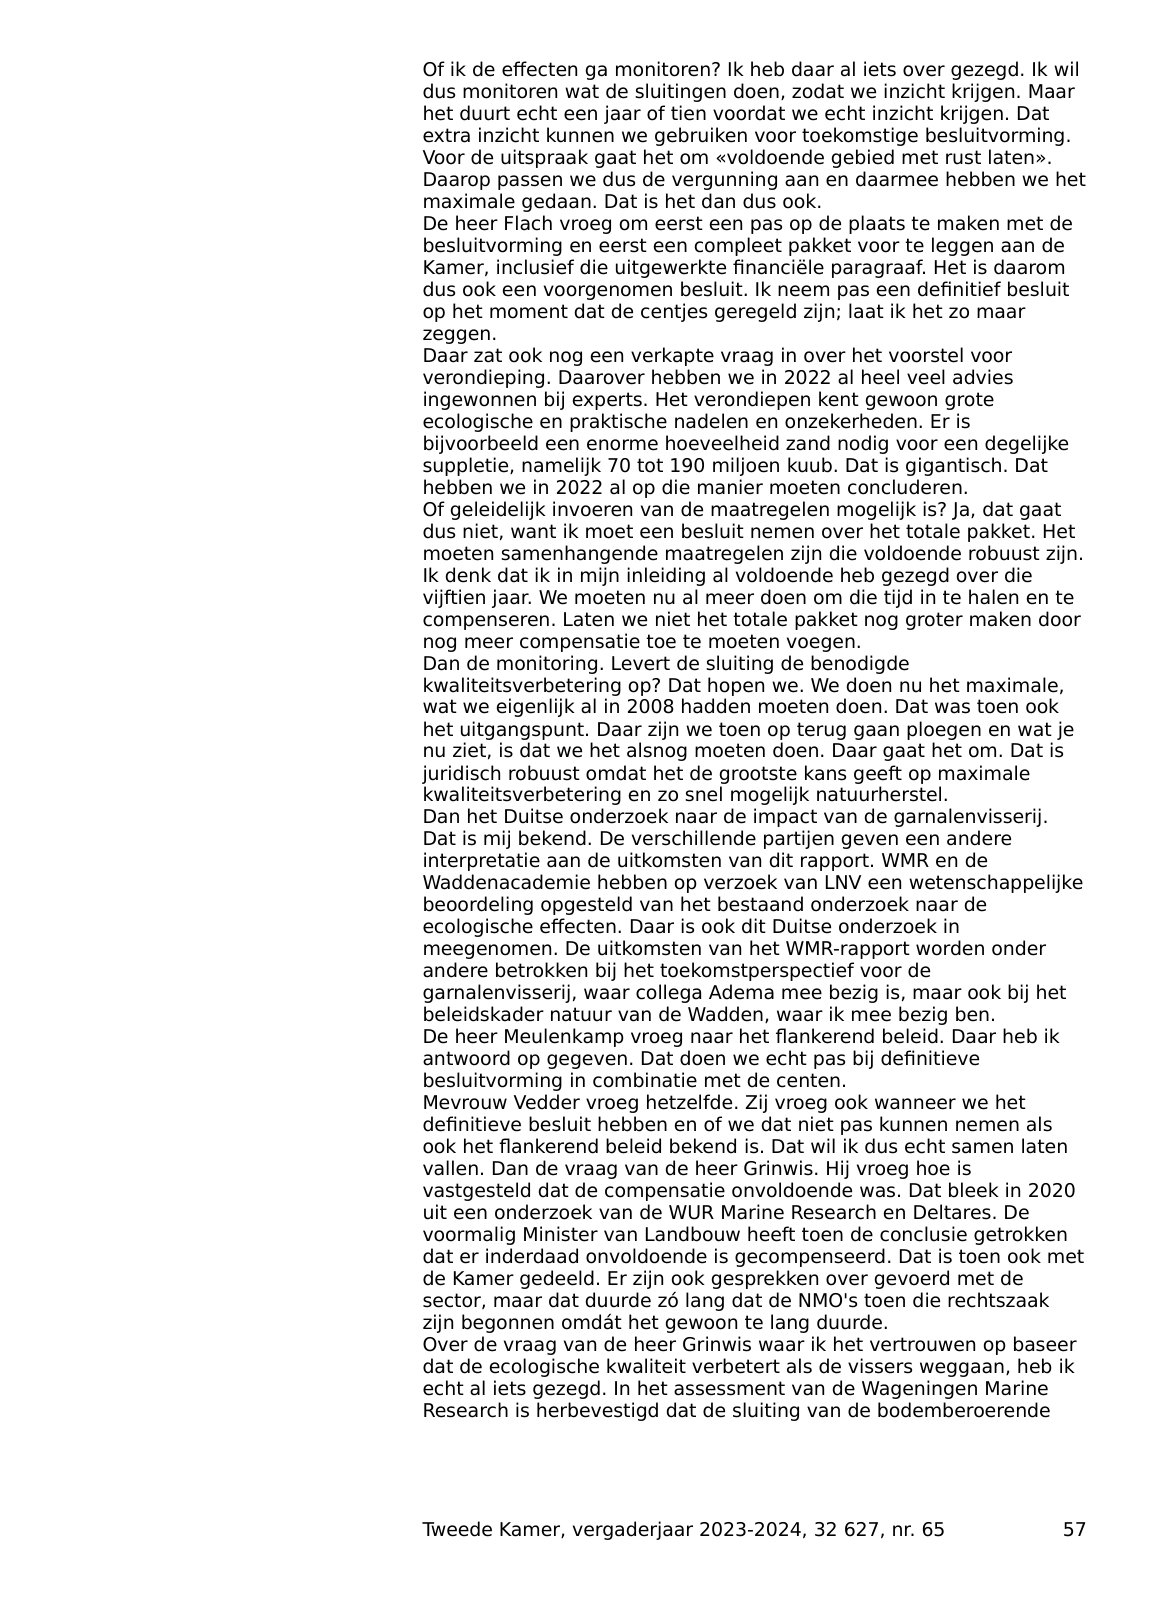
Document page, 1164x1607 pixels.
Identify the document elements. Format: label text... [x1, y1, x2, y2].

text Over de vraag van de heer Grinwis waar ik het vertrouwen op baseer dat de ecologische kwaliteit verbetert als de vissers weggaan, heb ik echt al iets gezegd. In het assessment van de Wageningen Marine Research is herbevestigd dat de sluiting van de bodemberoerende [422, 1334, 1087, 1422]
text Daar zat ook nog een verkapte vraag in over het voorstel voor verondieping. Daarover hebben we in 2022 al heel veel advies ingewonnen bij experts. Het verondiepen kent gewoon grote ecologische en praktische nadelen en onzekerheden. Er is bijvoorbeeld een enorme hoeveelheid zand nodig voor een degelijke suppletie, namelijk 70 tot 190 miljoen kuub. Dat is gigantisch. Dat hebben we in 2022 al op die manier moeten concluderen. [422, 345, 1087, 499]
text De heer Meulenkamp vroeg naar het flankerend beleid. Daar heb ik antwoord op gegeven. Dat doen we echt pas bij definitieve besluitvorming in combinatie met de centen. [422, 1026, 1087, 1092]
text Dan de monitoring. Levert de sluiting de benodigde kwaliteitsverbetering op? Dat hopen we. We doen nu het maximale, wat we eigenlijk al in 2008 hadden moeten doen. Dat was toen ook het uitgangspunt. Daar zijn we toen op terug gaan ploegen en wat je nu ziet, is dat we het alsnog moeten doen. Daar gaat het om. Dat is juridisch robuust omdat het de grootste kans geeft op maximale kwaliteitsverbetering en zo snel mogelijk natuurherstel. [422, 652, 1087, 806]
text De heer Flach vroeg om eerst een pas op de plaats te maken met de besluitvorming en eerst een compleet pakket voor te leggen aan de Kamer, inclusief die uitgewerkte financiële paragraaf. Het is daarom dus ook een voorgenomen besluit. Ik neem pas een definitief besluit op het moment dat de centjes geregeld zijn; laat ik het zo maar zeggen. [422, 213, 1087, 345]
text Mevrouw Vedder vroeg hetzelfde. Zij vroeg ook wanneer we het definitieve besluit hebben en of we dat niet pas kunnen nemen als ook het flankerend beleid bekend is. Dat wil ik dus echt samen laten vallen. Dan de vraag van de heer Grinwis. Hij vroeg hoe is vastgesteld dat de compensatie onvoldoende was. Dat bleek in 2020 uit een onderzoek van de WUR Marine Research en Deltares. De voormalig Minister van Landbouw heeft toen de conclusie getrokken dat er inderdaad onvoldoende is gecompenseerd. Dat is toen ook met de Kamer gedeeld. Er zijn ook gesprekken over gevoerd met de sector, maar dat duurde zó lang dat de NMO's toen die rechtszaak zijn begonnen omdát het gewoon te lang duurde. [422, 1092, 1087, 1334]
text Of geleidelijk invoeren van de maatregelen mogelijk is? Ja, dat gaat dus niet, want ik moet een besluit nemen over het totale pakket. Het moeten samenhangende maatregelen zijn die voldoende robuust zijn. Ik denk dat ik in mijn inleiding al voldoende heb gezegd over die vijftien jaar. We moeten nu al meer doen om die tijd in te halen en te compenseren. Laten we niet het totale pakket nog groter maken door nog meer compensatie toe te moeten voegen. [422, 499, 1087, 652]
text Dan het Duitse onderzoek naar de impact van de garnalenvisserij. Dat is mij bekend. De verschillende partijen geven een andere interpretatie aan de uitkomsten van dit rapport. WMR en de Waddenacademie hebben op verzoek van LNV een wetenschappelijke beoordeling opgesteld van het bestaand onderzoek naar de ecologische effecten. Daar is ook dit Duitse onderzoek in meegenomen. De uitkomsten van het WMR-rapport worden onder andere betrokken bij het toekomstperspectief voor de garnalenvisserij, waar collega Adema mee bezig is, maar ook bij het beleidskader natuur van de Wadden, waar ik mee bezig ben. [422, 806, 1087, 1026]
text Of ik de effecten ga monitoren? Ik heb daar al iets over gezegd. Ik wil dus monitoren wat de sluitingen doen, zodat we inzicht krijgen. Maar het duurt echt een jaar of tien voordat we echt inzicht krijgen. Dat extra inzicht kunnen we gebruiken voor toekomstige besluitvorming. Voor de uitspraak gaat het om «voldoende gebied met rust laten». Daarop passen we dus de vergunning aan en daarmee hebben we het maximale gedaan. Dat is het dan dus ook. [422, 59, 1087, 213]
